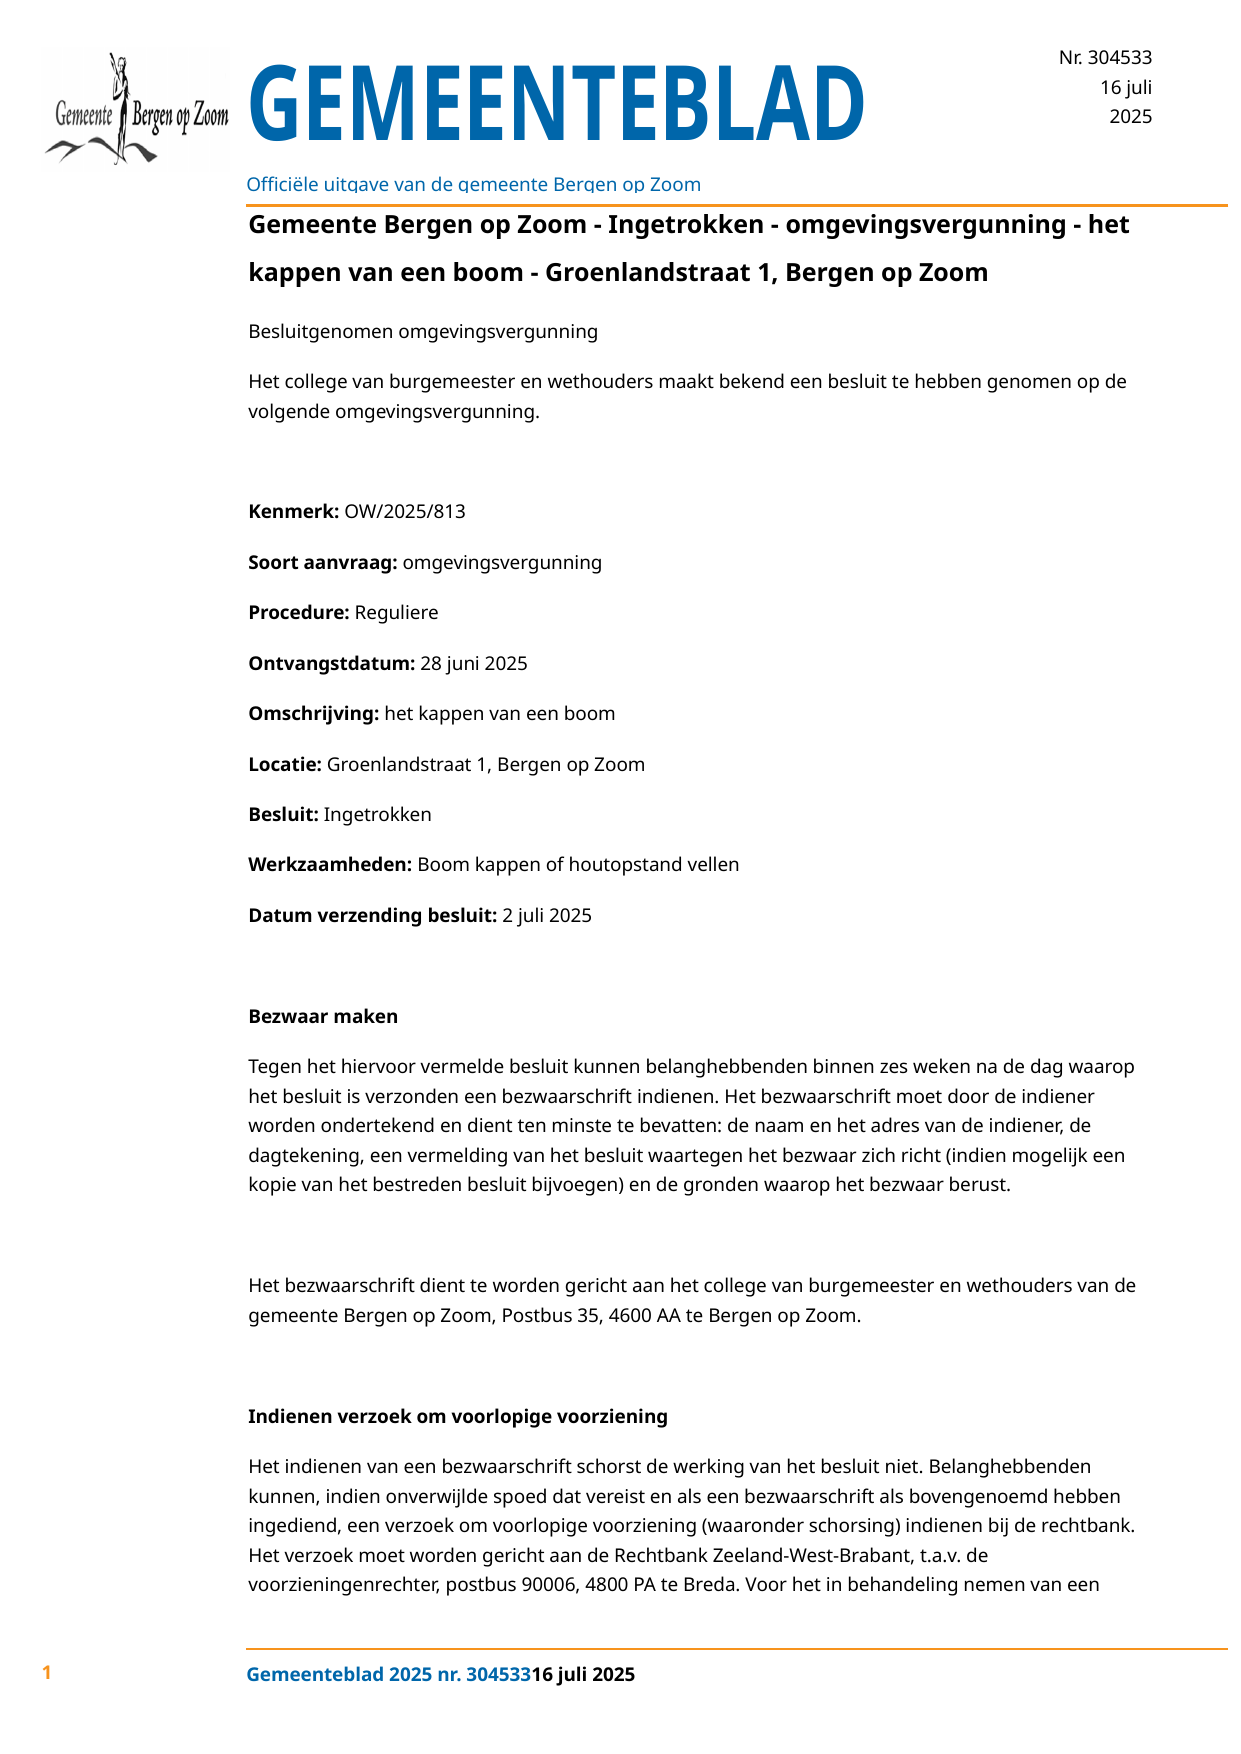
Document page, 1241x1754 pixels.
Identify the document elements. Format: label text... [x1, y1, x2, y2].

text Datum verzending besluit: 2 juli 2025 [248, 902, 1152, 928]
text Gemeente Bergen op Zoom - Ingetrokken - omgevingsvergunning - het kappen van een boom - Groenlandstraat 1, Bergen op Zoom [248, 207, 1152, 288]
text Besluit: Ingetrokken [248, 801, 1152, 827]
text Het indienen van een bezwaarschrift schorst de werking van het besluit niet. Belanghebbenden kunnen, indien onverwijlde spoed dat vereist en als een bezwaarschrift als bovengenoemd hebben ingediend, een verzoek om voorlopige voorziening (waaronder schorsing) indienen bij de rechtbank. Het verzoek moet worden gericht aan de Rechtbank Zeeland-West-Brabant, t.a.v. de voorzieningenrechter, postbus 90006, 4800 PA te Breda. Voor het in behandeling nemen van een [248, 1453, 1152, 1597]
text Besluitgenomen omgevingsvergunning [248, 318, 1152, 344]
text Indienen verzoek om voorlopige voorziening [248, 1403, 1152, 1429]
text Soort aanvraag: omgevingsvergunning [248, 549, 1152, 575]
text Werkzaamheden: Boom kappen of houtopstand vellen [248, 852, 1152, 877]
text Bezwaar maken [248, 1003, 1152, 1029]
text Tegen het hiervoor vermelde besluit kunnen belanghebbenden binnen zes weken na de dag waarop het besluit is verzonden een bezwaarschrift indienen. Het bezwaarschrift moet door de indiener worden ondertekend en dient ten minste te bevatten: de naam en het adres van de indiener, de dagtekening, een vermelding van het besluit waartegen het bezwaar zich richt (indien mogelijk een kopie van het bestreden besluit bijvoegen) en de gronden waarop het bezwaar berust. [248, 1053, 1152, 1197]
picture [41, 47, 231, 172]
text Procedure: Reguliere [248, 599, 1152, 625]
text Omschrijving: het kappen van een boom [248, 700, 1152, 726]
text Het college van burgemeester en wethouders maakt bekend een besluit te hebben genomen op de volgende omgevingsvergunning. [248, 368, 1152, 424]
text Ontvangstdatum: 28 juni 2025 [248, 650, 1152, 676]
text Het bezwaarschrift dient te worden gericht aan het college van burgemeester en wethouders van de gemeente Bergen op Zoom, Postbus 35, 4600 AA te Bergen op Zoom. [248, 1272, 1152, 1328]
text Kenmerk: OW/2025/813 [248, 499, 1152, 524]
text Locatie: Groenlandstraat 1, Bergen op Zoom [248, 751, 1152, 777]
